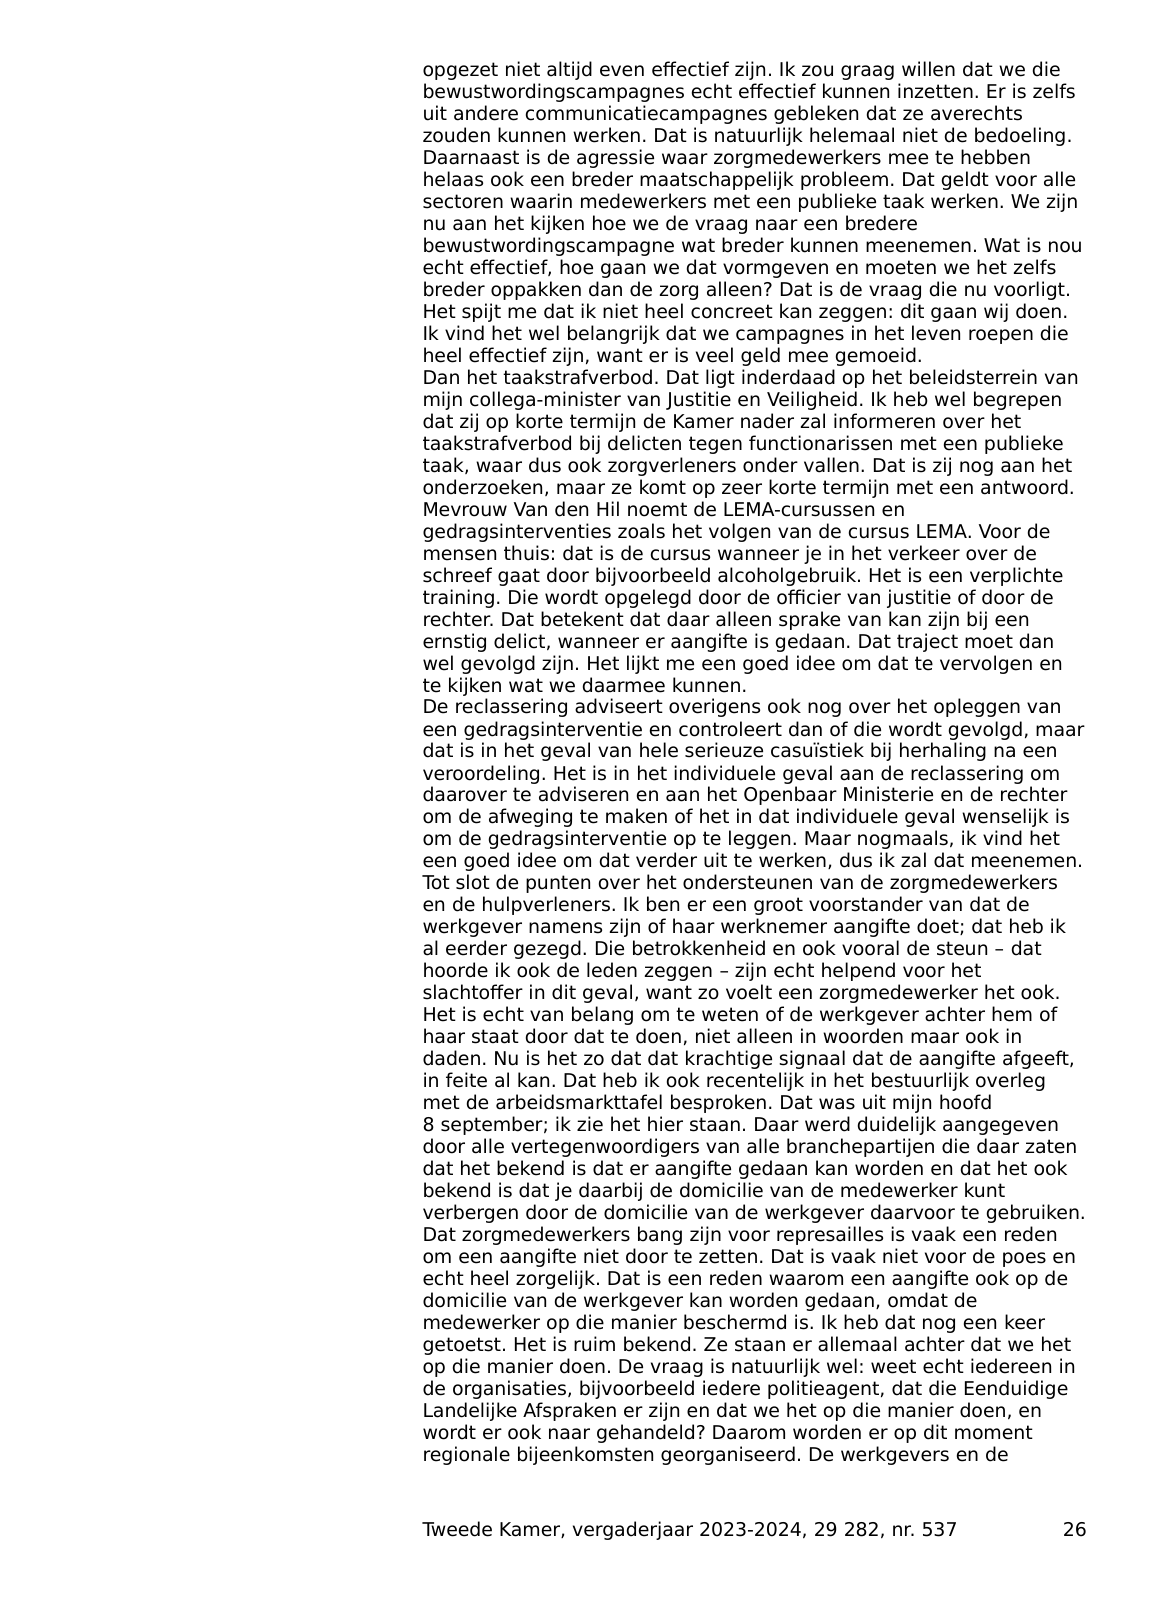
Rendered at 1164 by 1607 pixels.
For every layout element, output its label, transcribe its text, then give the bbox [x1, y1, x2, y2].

text Mevrouw Van den Hil noemt de LEMA-cursussen en gedragsinterventies zoals het volgen van de cursus LEMA. Voor de mensen thuis: dat is de cursus wanneer je in het verkeer over de schreef gaat door bijvoorbeeld alcoholgebruik. Het is een verplichte training. Die wordt opgelegd door de officier van justitie of door de rechter. Dat betekent dat daar alleen sprake van kan zijn bij een ernstig delict, wanneer er aangifte is gedaan. Dat traject moet dan wel gevolgd zijn. Het lijkt me een goed idee om dat te vervolgen en te kijken wat we daarmee kunnen. [422, 499, 1087, 696]
text Dat zorgmedewerkers bang zijn voor represailles is vaak een reden om een aangifte niet door te zetten. Dat is vaak niet voor de poes en echt heel zorgelijk. Dat is een reden waarom een aangifte ook op de domicilie van de werkgever kan worden gedaan, omdat de medewerker op die manier beschermd is. Ik heb dat nog een keer getoetst. Het is ruim bekend. Ze staan er allemaal achter dat we het op die manier doen. De vraag is natuurlijk wel: weet echt iedereen in de organisaties, bijvoorbeeld iedere politieagent, dat die Eenduidige Landelijke Afspraken er zijn en dat we het op die manier doen, en wordt er ook naar gehandeld? Daarom worden er op dit moment regionale bijeenkomsten georganiseerd. De werkgevers en de [422, 1224, 1087, 1466]
text De reclassering adviseert overigens ook nog over het opleggen van een gedragsinterventie en controleert dan of die wordt gevolgd, maar dat is in het geval van hele serieuze casuïstiek bij herhaling na een veroordeling. Het is in het individuele geval aan de reclassering om daarover te adviseren en aan het Openbaar Ministerie en de rechter om de afweging te maken of het in dat individuele geval wenselijk is om de gedragsinterventie op te leggen. Maar nogmaals, ik vind het een goed idee om dat verder uit te werken, dus ik zal dat meenemen. [422, 696, 1087, 872]
text Daarnaast is de agressie waar zorgmedewerkers mee te hebben helaas ook een breder maatschappelijk probleem. Dat geldt voor alle sectoren waarin medewerkers met een publieke taak werken. We zijn nu aan het kijken hoe we de vraag naar een bredere bewustwordingscampagne wat breder kunnen meenemen. Wat is nou echt effectief, hoe gaan we dat vormgeven en moeten we het zelfs breder oppakken dan de zorg alleen? Dat is de vraag die nu voorligt. Het spijt me dat ik niet heel concreet kan zeggen: dit gaan wij doen. Ik vind het wel belangrijk dat we campagnes in het leven roepen die heel effectief zijn, want er is veel geld mee gemoeid. [422, 147, 1087, 367]
text Dan het taakstrafverbod. Dat ligt inderdaad op het beleidsterrein van mijn collega-minister van Justitie en Veiligheid. Ik heb wel begrepen dat zij op korte termijn de Kamer nader zal informeren over het taakstrafverbod bij delicten tegen functionarissen met een publieke taak, waar dus ook zorgverleners onder vallen. Dat is zij nog aan het onderzoeken, maar ze komt op zeer korte termijn met een antwoord. [422, 367, 1087, 499]
text opgezet niet altijd even effectief zijn. Ik zou graag willen dat we die bewustwordingscampagnes echt effectief kunnen inzetten. Er is zelfs uit andere communicatiecampagnes gebleken dat ze averechts zouden kunnen werken. Dat is natuurlijk helemaal niet de bedoeling. [422, 59, 1087, 147]
text Tot slot de punten over het ondersteunen van de zorgmedewerkers en de hulpverleners. Ik ben er een groot voorstander van dat de werkgever namens zijn of haar werknemer aangifte doet; dat heb ik al eerder gezegd. Die betrokkenheid en ook vooral de steun – dat hoorde ik ook de leden zeggen – zijn echt helpend voor het slachtoffer in dit geval, want zo voelt een zorgmedewerker het ook. Het is echt van belang om te weten of de werkgever achter hem of haar staat door dat te doen, niet alleen in woorden maar ook in daden. Nu is het zo dat dat krachtige signaal dat de aangifte afgeeft, in feite al kan. Dat heb ik ook recentelijk in het bestuurlijk overleg met de arbeidsmarkttafel besproken. Dat was uit mijn hoofd 8 september; ik zie het hier staan. Daar werd duidelijk aangegeven door alle vertegenwoordigers van alle branchepartijen die daar zaten dat het bekend is dat er aangifte gedaan kan worden en dat het ook bekend is dat je daarbij de domicilie van de medewerker kunt verbergen door de domicilie van de werkgever daarvoor te gebruiken. [422, 872, 1087, 1224]
